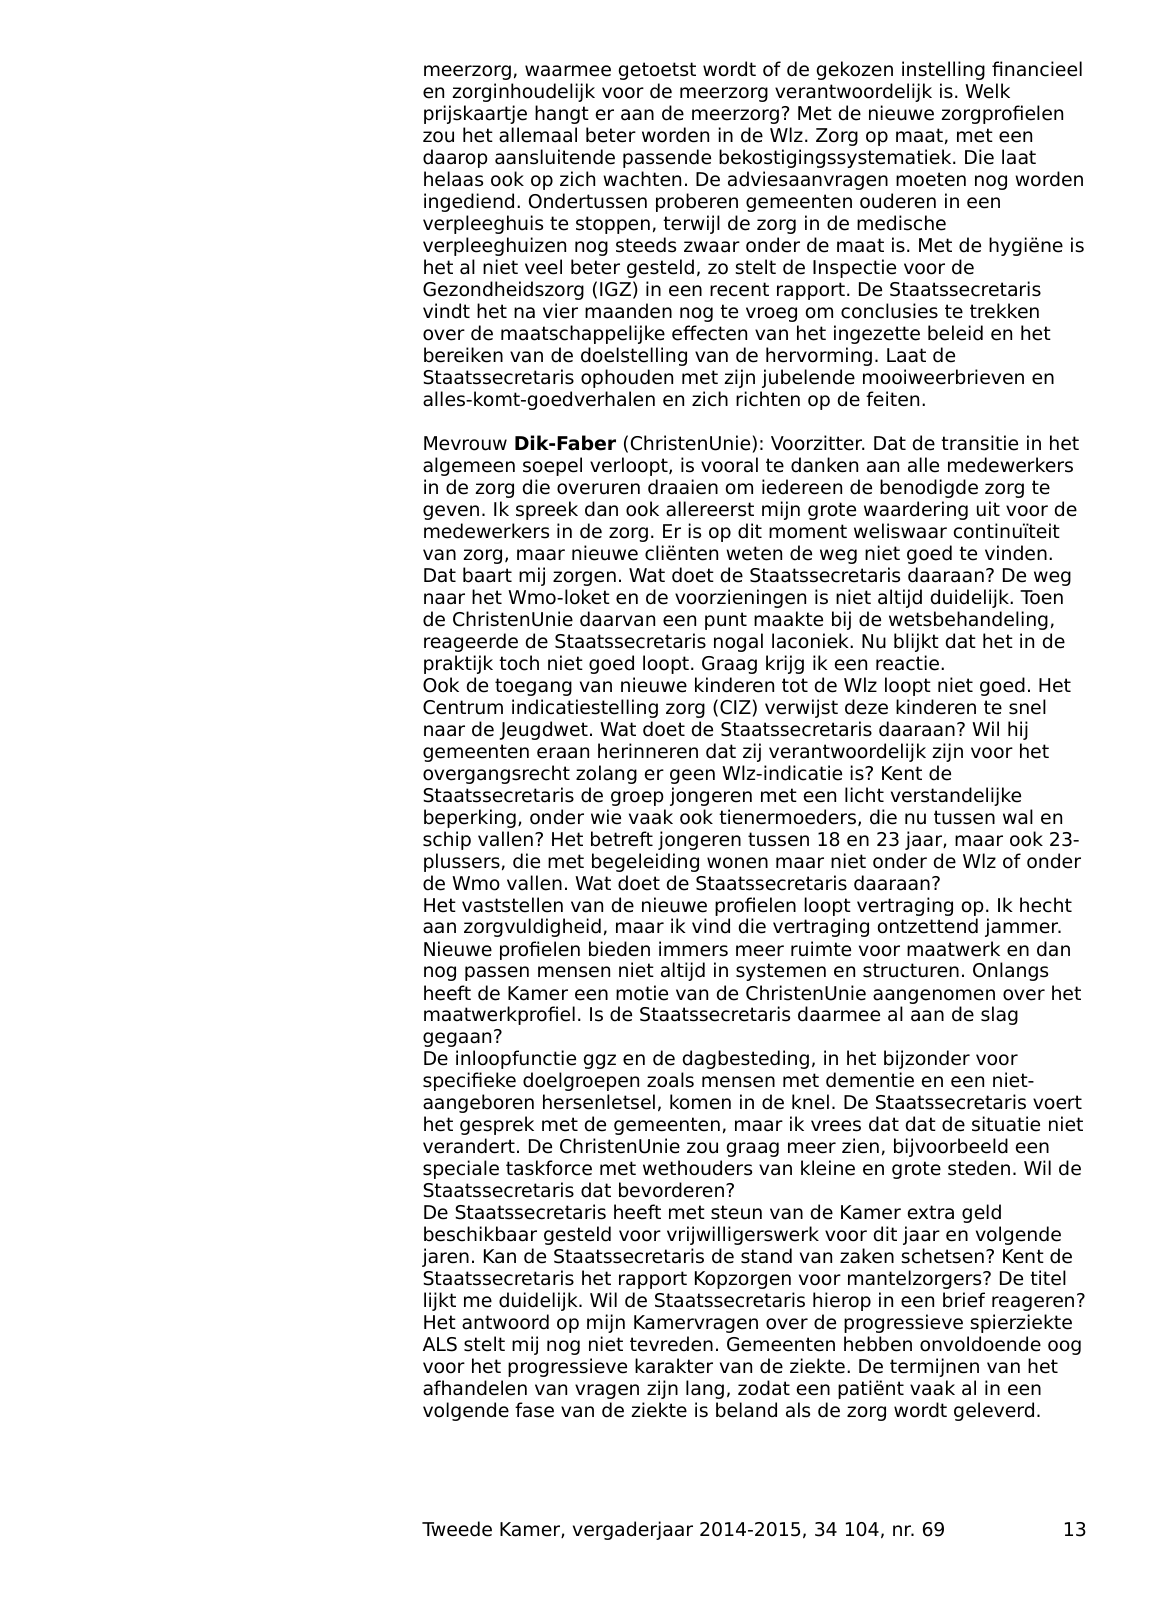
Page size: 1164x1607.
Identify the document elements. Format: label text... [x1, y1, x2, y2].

text meerzorg, waarmee getoetst wordt of de gekozen instelling financieel en zorginhoudelijk voor de meerzorg verantwoordelijk is. Welk prijskaartje hangt er aan de meerzorg? Met de nieuwe zorgprofielen zou het allemaal beter worden in de Wlz. Zorg op maat, met een daarop aansluitende passende bekostigingssystematiek. Die laat helaas ook op zich wachten. De adviesaanvragen moeten nog worden ingediend. Ondertussen proberen gemeenten ouderen in een verpleeghuis te stoppen, terwijl de zorg in de medische verpleeghuizen nog steeds zwaar onder de maat is. Met de hygiëne is het al niet veel beter gesteld, zo stelt de Inspectie voor de Gezondheidszorg (IGZ) in een recent rapport. De Staatssecretaris vindt het na vier maanden nog te vroeg om conclusies te trekken over de maatschappelijke effecten van het ingezette beleid en het bereiken van de doelstelling van de hervorming. Laat de Staatssecretaris ophouden met zijn jubelende mooiweerbrieven en alles-komt-goedverhalen en zich richten op de feiten. [422, 59, 1087, 411]
text Mevrouw Dik-Faber (ChristenUnie): Voorzitter. Dat de transitie in het algemeen soepel verloopt, is vooral te danken aan alle medewerkers in de zorg die overuren draaien om iedereen de benodigde zorg te geven. Ik spreek dan ook allereerst mijn grote waardering uit voor de medewerkers in de zorg. Er is op dit moment weliswaar continuïteit van zorg, maar nieuwe cliënten weten de weg niet goed te vinden. Dat baart mij zorgen. Wat doet de Staatssecretaris daaraan? De weg naar het Wmo-loket en de voorzieningen is niet altijd duidelijk. Toen de ChristenUnie daarvan een punt maakte bij de wetsbehandeling, reageerde de Staatssecretaris nogal laconiek. Nu blijkt dat het in de praktijk toch niet goed loopt. Graag krijg ik een reactie. [422, 433, 1087, 675]
text Ook de toegang van nieuwe kinderen tot de Wlz loopt niet goed. Het Centrum indicatiestelling zorg (CIZ) verwijst deze kinderen te snel naar de Jeugdwet. Wat doet de Staatssecretaris daaraan? Wil hij gemeenten eraan herinneren dat zij verantwoordelijk zijn voor het overgangsrecht zolang er geen Wlz-indicatie is? Kent de Staatssecretaris de groep jongeren met een licht verstandelijke beperking, onder wie vaak ook tienermoeders, die nu tussen wal en schip vallen? Het betreft jongeren tussen 18 en 23 jaar, maar ook 23-plussers, die met begeleiding wonen maar niet onder de Wlz of onder de Wmo vallen. Wat doet de Staatssecretaris daaraan? [422, 675, 1087, 894]
text Het antwoord op mijn Kamervragen over de progressieve spierziekte ALS stelt mij nog niet tevreden. Gemeenten hebben onvoldoende oog voor het progressieve karakter van de ziekte. De termijnen van het afhandelen van vragen zijn lang, zodat een patiënt vaak al in een volgende fase van de ziekte is beland als de zorg wordt geleverd. [422, 1312, 1087, 1422]
text Het vaststellen van de nieuwe profielen loopt vertraging op. Ik hecht aan zorgvuldigheid, maar ik vind die vertraging ontzettend jammer. Nieuwe profielen bieden immers meer ruimte voor maatwerk en dan nog passen mensen niet altijd in systemen en structuren. Onlangs heeft de Kamer een motie van de ChristenUnie aangenomen over het maatwerkprofiel. Is de Staatssecretaris daarmee al aan de slag gegaan? [422, 894, 1087, 1048]
text De Staatssecretaris heeft met steun van de Kamer extra geld beschikbaar gesteld voor vrijwilligerswerk voor dit jaar en volgende jaren. Kan de Staatssecretaris de stand van zaken schetsen? Kent de Staatssecretaris het rapport Kopzorgen voor mantelzorgers? De titel lijkt me duidelijk. Wil de Staatssecretaris hierop in een brief reageren? [422, 1202, 1087, 1312]
text De inloopfunctie ggz en de dagbesteding, in het bijzonder voor specifieke doelgroepen zoals mensen met dementie en een niet-aangeboren hersenletsel, komen in de knel. De Staatssecretaris voert het gesprek met de gemeenten, maar ik vrees dat dat de situatie niet verandert. De ChristenUnie zou graag meer zien, bijvoorbeeld een speciale taskforce met wethouders van kleine en grote steden. Wil de Staatssecretaris dat bevorderen? [422, 1048, 1087, 1202]
